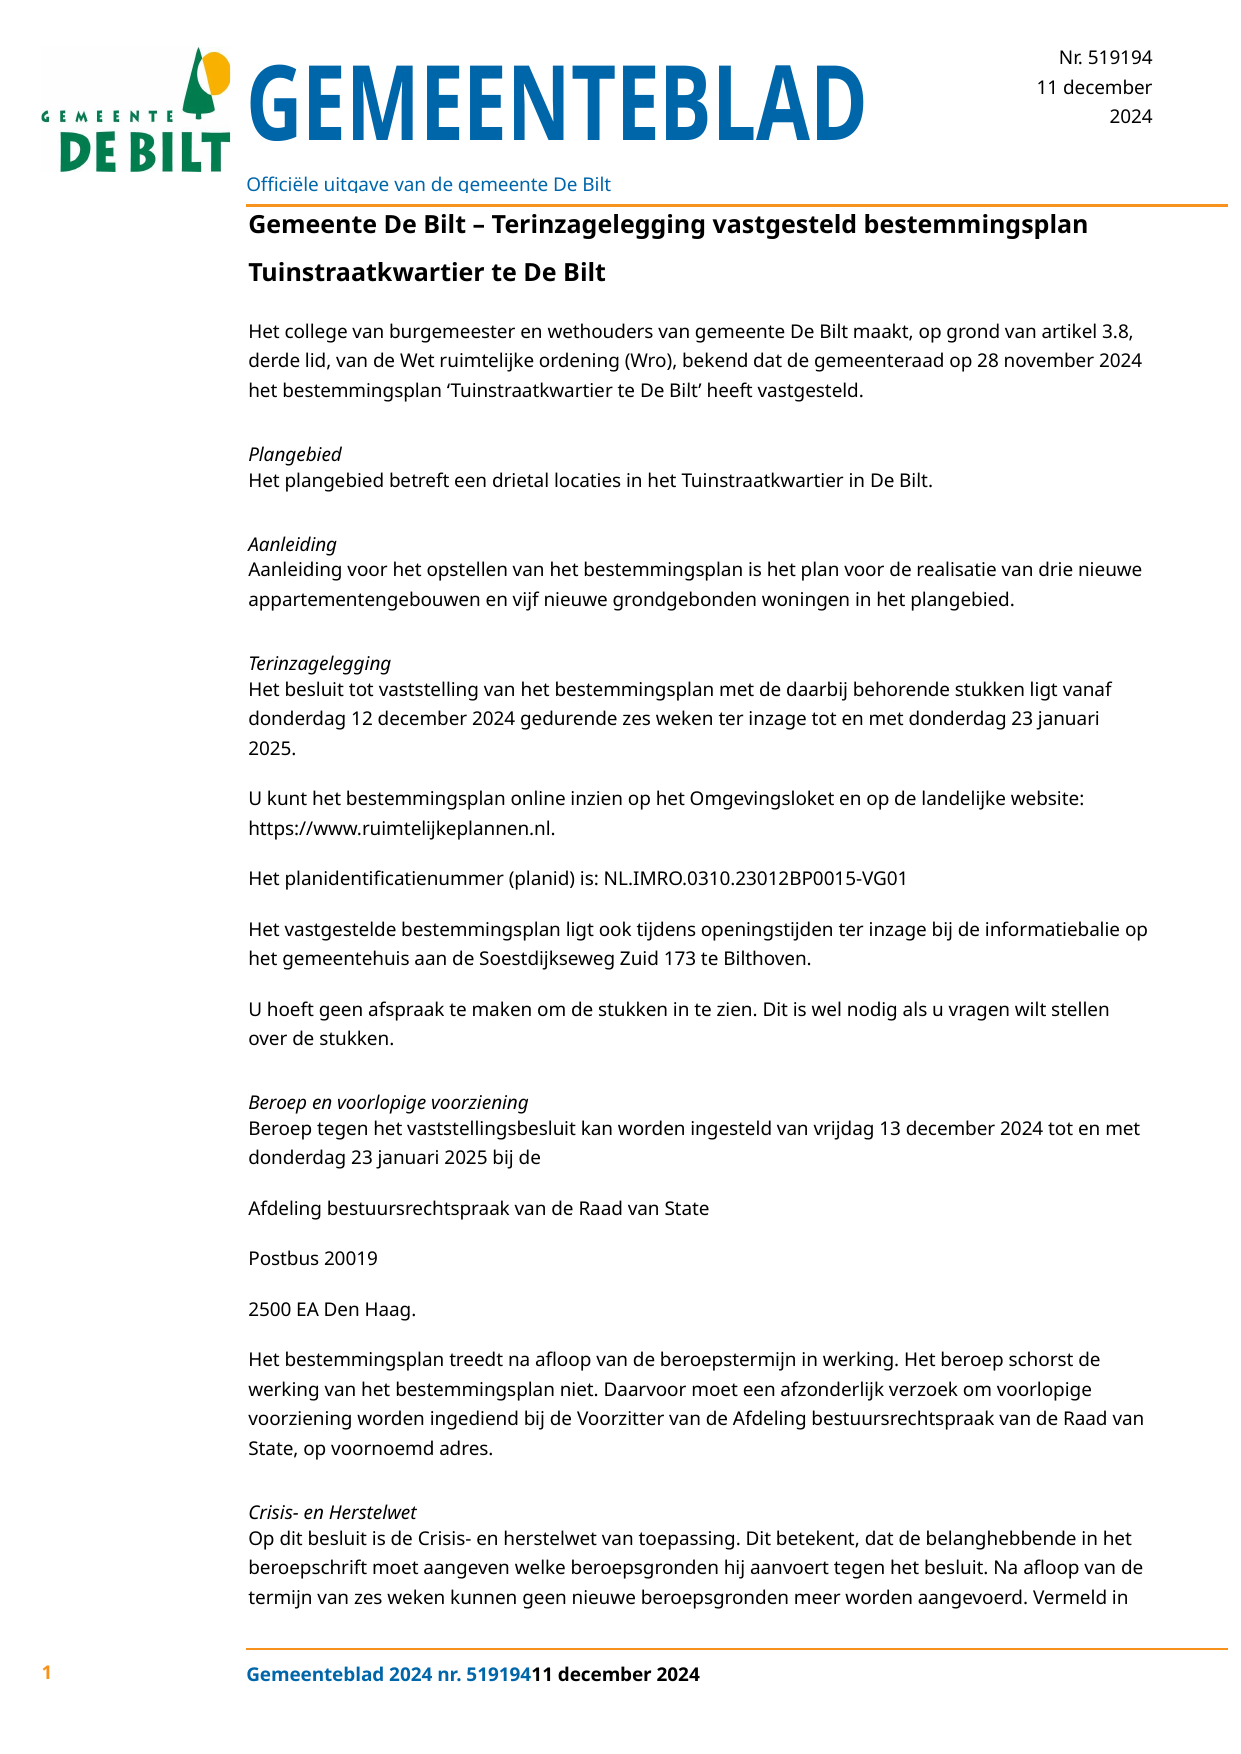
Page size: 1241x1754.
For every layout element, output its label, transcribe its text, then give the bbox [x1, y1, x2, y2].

picture [41, 47, 231, 172]
text U hoeft geen afspraak te maken om de stukken in te zien. Dit is wel nodig als u vragen wilt stellen over de stukken. [248, 996, 1152, 1051]
text Het plangebied betreft een drietal locaties in het Tuinstraatkwartier in De Bilt. [248, 467, 1152, 492]
text 2500 EA Den Haag. [248, 1296, 1152, 1322]
text Het bestemmingsplan treedt na afloop van de beroepstermijn in werking. Het beroep schorst de werking van het bestemmingsplan niet. Daarvoor moet een afzonderlijk verzoek om voorlopige voorziening worden ingediend bij de Voorzitter van de Afdeling bestuursrechtspraak van de Raad van State, op voornoemd adres. [248, 1346, 1152, 1461]
text Het planidentificatienummer (planid) is: NL.IMRO.0310.23012BP0015-VG01 [248, 865, 1152, 891]
text Het college van burgemeester en wethouders van gemeente De Bilt maakt, op grond van artikel 3.8, derde lid, van de Wet ruimtelijke ordening (Wro), bekend dat de gemeenteraad op 28 november 2024 het bestemmingsplan ‘Tuinstraatkwartier te De Bilt’ heeft vastgesteld. [248, 318, 1152, 403]
text Het besluit tot vaststelling van het bestemmingsplan met de daarbij behorende stukken ligt vanaf donderdag 12 december 2024 gedurende zes weken ter inzage tot en met donderdag 23 januari 2025. [248, 676, 1152, 761]
text Crisis- en Herstelwet [248, 1499, 1152, 1525]
text Postbus 20019 [248, 1245, 1152, 1271]
text Afdeling bestuursrechtspraak van de Raad van State [248, 1195, 1152, 1221]
text Aanleiding [248, 531, 1152, 556]
text U kunt het bestemmingsplan online inzien op het Omgevingsloket en op de landelijke website: https://www.ruimtelijkeplannen.nl. [248, 785, 1152, 841]
text Plangebied [248, 441, 1152, 467]
text Terinzagelegging [248, 650, 1152, 676]
text Het vastgestelde bestemmingsplan ligt ook tijdens openingstijden ter inzage bij de informatiebalie op het gemeentehuis aan de Soestdijkseweg Zuid 173 te Bilthoven. [248, 916, 1152, 971]
text Beroep tegen het vaststellingsbesluit kan worden ingesteld van vrijdag 13 december 2024 tot en met donderdag 23 januari 2025 bij de [248, 1115, 1152, 1170]
text Gemeente De Bilt – Terinzagelegging vastgesteld bestemmingsplan Tuinstraatkwartier te De Bilt [248, 207, 1152, 288]
text Op dit besluit is de Crisis- en herstelwet van toepassing. Dit betekent, dat de belanghebbende in het beroepschrift moet aangeven welke beroepsgronden hij aanvoert tegen het besluit. Na afloop van de termijn van zes weken kunnen geen nieuwe beroepsgronden meer worden aangevoerd. Vermeld in [248, 1525, 1152, 1609]
text Beroep en voorlopige voorziening [248, 1089, 1152, 1115]
text Aanleiding voor het opstellen van het bestemmingsplan is het plan voor de realisatie van drie nieuwe appartementengebouwen en vijf nieuwe grondgebonden woningen in het plangebied. [248, 556, 1152, 612]
